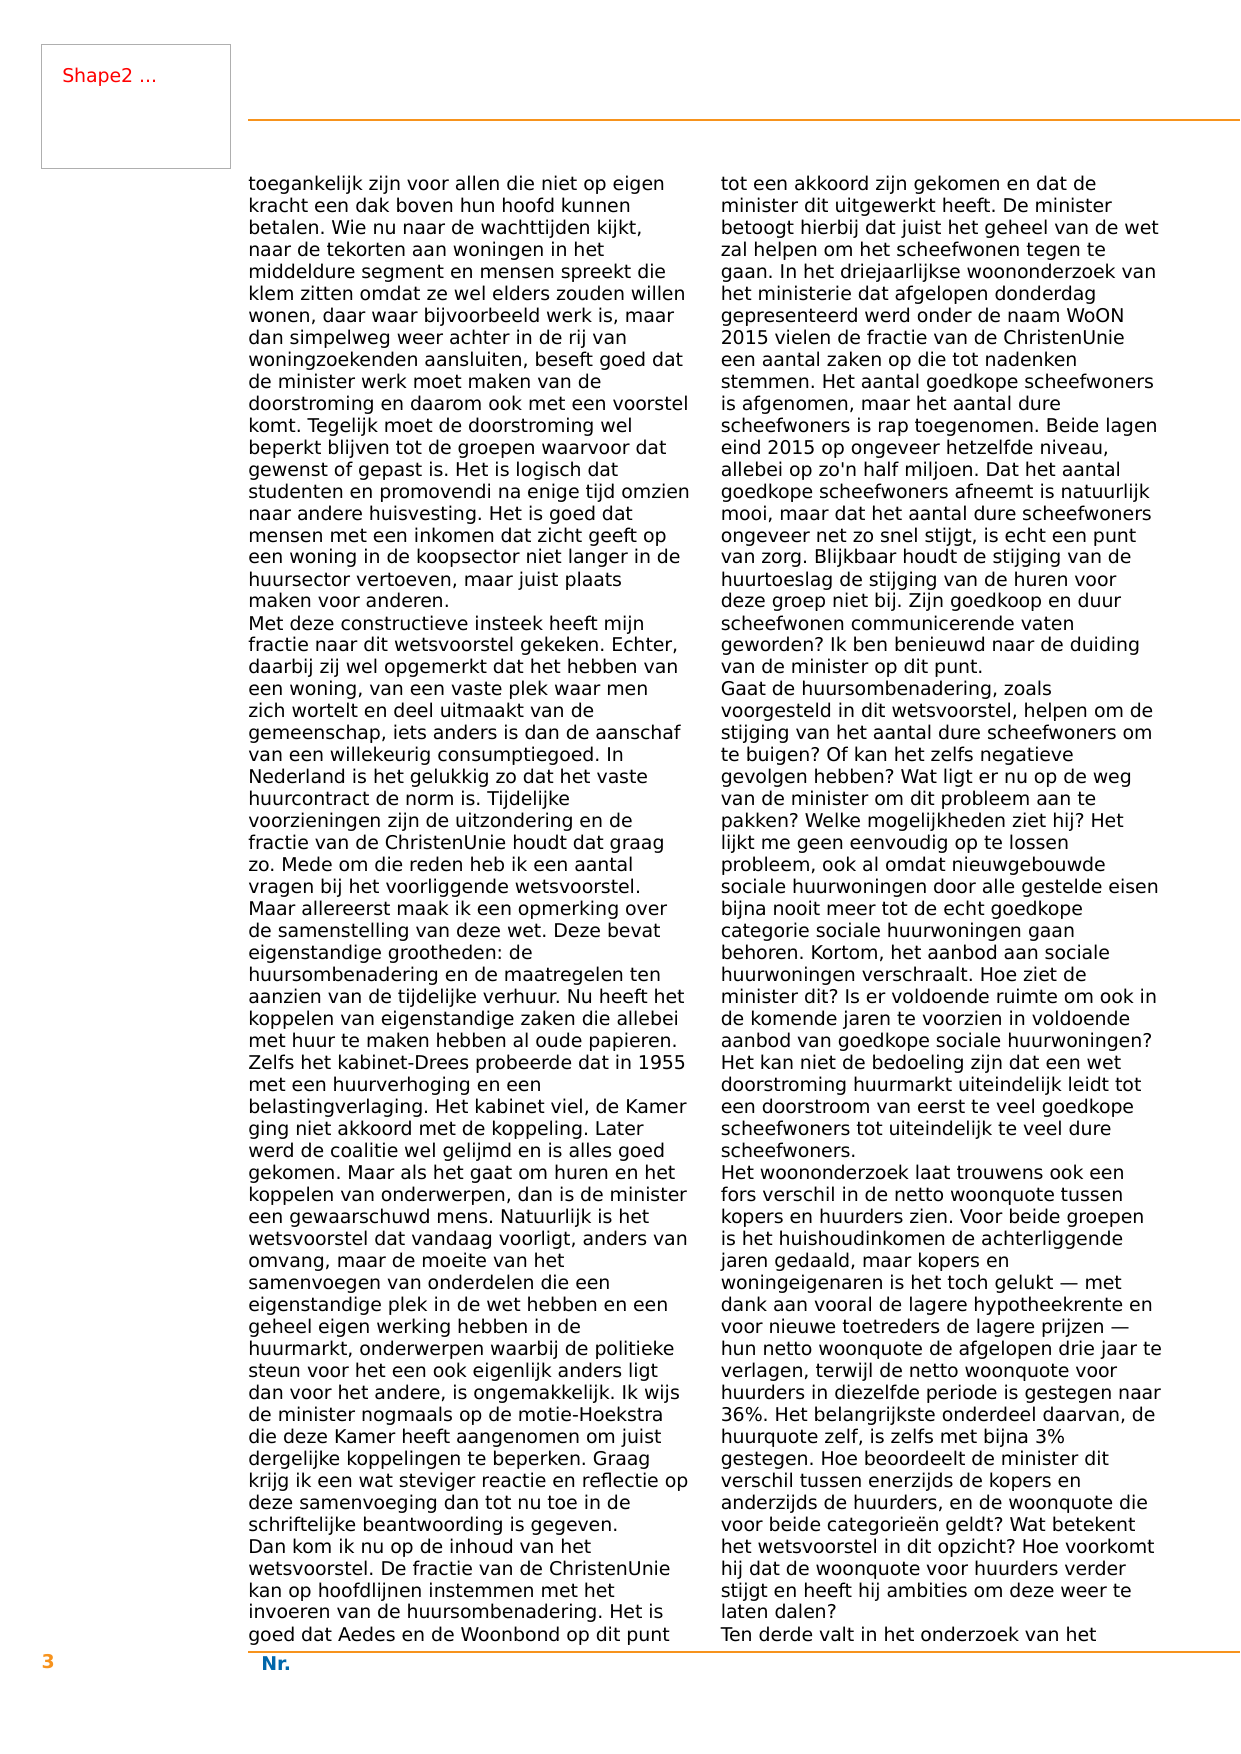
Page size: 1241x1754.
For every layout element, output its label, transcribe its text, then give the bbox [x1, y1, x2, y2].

text Gaat de huursombenadering, zoals voorgesteld in dit wetsvoorstel, helpen om de stijging van het aantal dure scheefwoners om te buigen? Of kan het zelfs negatieve gevolgen hebben? Wat ligt er nu op de weg van de minister om dit probleem aan te pakken? Welke mogelijkheden ziet hij? Het lijkt me geen eenvoudig op te lossen probleem, ook al omdat nieuwgebouwde sociale huurwoningen door alle gestelde eisen bijna nooit meer tot de echt goedkope categorie sociale huurwoningen gaan behoren. Kortom, het aanbod aan sociale huurwoningen verschraalt. Hoe ziet de minister dit? Is er voldoende ruimte om ook in de komende jaren te voorzien in voldoende aanbod van goedkope sociale huurwoningen? Het kan niet de bedoeling zijn dat een wet doorstroming huurmarkt uiteindelijk leidt tot een doorstroom van eerst te veel goedkope scheefwoners tot uiteindelijk te veel dure scheefwoners. [721, 678, 1163, 1162]
text Het woononderzoek laat trouwens ook een fors verschil in de netto woonquote tussen kopers en huurders zien. Voor beide groepen is het huishoudinkomen de achterliggende jaren gedaald, maar kopers en woningeigenaren is het toch gelukt — met dank aan vooral de lagere hypotheekrente en voor nieuwe toetreders de lagere prijzen — hun netto woonquote de afgelopen drie jaar te verlagen, terwijl de netto woonquote voor huurders in diezelfde periode is gestegen naar 36%. Het belangrijkste onderdeel daarvan, de huurquote zelf, is zelfs met bijna 3% gestegen. Hoe beoordeelt de minister dit verschil tussen enerzijds de kopers en anderzijds de huurders, en de woonquote die voor beide categorieën geldt? Wat betekent het wetsvoorstel in dit opzicht? Hoe voorkomt hij dat de woonquote voor huurders verder stijgt en heeft hij ambities om deze weer te laten dalen? [721, 1162, 1163, 1623]
text Dan kom ik nu op de inhoud van het wetsvoorstel. De fractie van de ChristenUnie kan op hoofdlijnen instemmen met het invoeren van de huursombenadering. Het is goed dat Aedes en de Woonbond op dit punt [248, 1536, 691, 1645]
text toegankelijk zijn voor allen die niet op eigen kracht een dak boven hun hoofd kunnen betalen. Wie nu naar de wachttijden kijkt, naar de tekorten aan woningen in het middeldure segment en mensen spreekt die klem zitten omdat ze wel elders zouden willen wonen, daar waar bijvoorbeeld werk is, maar dan simpelweg weer achter in de rij van woningzoekenden aansluiten, beseft goed dat de minister werk moet maken van de doorstroming en daarom ook met een voorstel komt. Tegelijk moet de doorstroming wel beperkt blijven tot de groepen waarvoor dat gewenst of gepast is. Het is logisch dat studenten en promovendi na enige tijd omzien naar andere huisvesting. Het is goed dat mensen met een inkomen dat zicht geeft op een woning in de koopsector niet langer in de huursector vertoeven, maar juist plaats maken voor anderen. [248, 173, 691, 612]
text Maar allereerst maak ik een opmerking over de samenstelling van deze wet. Deze bevat eigenstandige grootheden: de huursombenadering en de maatregelen ten aanzien van de tijdelijke verhuur. Nu heeft het koppelen van eigenstandige zaken die allebei met huur te maken hebben al oude papieren. Zelfs het kabinet-Drees probeerde dat in 1955 met een huurverhoging en een belastingverlaging. Het kabinet viel, de Kamer ging niet akkoord met de koppeling. Later werd de coalitie wel gelijmd en is alles goed gekomen. Maar als het gaat om huren en het koppelen van onderwerpen, dan is de minister een gewaarschuwd mens. Natuurlijk is het wetsvoorstel dat vandaag voorligt, anders van omvang, maar de moeite van het samenvoegen van onderdelen die een eigenstandige plek in de wet hebben en een geheel eigen werking hebben in de huurmarkt, onderwerpen waarbij de politieke steun voor het een ook eigenlijk anders ligt dan voor het andere, is ongemakkelijk. Ik wijs de minister nogmaals op de motie-Hoekstra die deze Kamer heeft aangenomen om juist dergelijke koppelingen te beperken. Graag krijg ik een wat steviger reactie en reflectie op deze samenvoeging dan tot nu toe in de schriftelijke beantwoording is gegeven. [248, 898, 691, 1536]
text Ten derde valt in het onderzoek van het [721, 1623, 1163, 1645]
text tot een akkoord zijn gekomen en dat de minister dit uitgewerkt heeft. De minister betoogt hierbij dat juist het geheel van de wet zal helpen om het scheefwonen tegen te gaan. In het driejaarlijkse woononderzoek van het ministerie dat afgelopen donderdag gepresenteerd werd onder de naam WoON 2015 vielen de fractie van de ChristenUnie een aantal zaken op die tot nadenken stemmen. Het aantal goedkope scheefwoners is afgenomen, maar het aantal dure scheefwoners is rap toegenomen. Beide lagen eind 2015 op ongeveer hetzelfde niveau, allebei op zo'n half miljoen. Dat het aantal goedkope scheefwoners afneemt is natuurlijk mooi, maar dat het aantal dure scheefwoners ongeveer net zo snel stijgt, is echt een punt van zorg. Blijkbaar houdt de stijging van de huurtoeslag de stijging van de huren voor deze groep niet bij. Zijn goedkoop en duur scheefwonen communicerende vaten geworden? Ik ben benieuwd naar de duiding van de minister op dit punt. [721, 173, 1163, 678]
text Met deze constructieve insteek heeft mijn fractie naar dit wetsvoorstel gekeken. Echter, daarbij zij wel opgemerkt dat het hebben van een woning, van een vaste plek waar men zich wortelt en deel uitmaakt van de gemeenschap, iets anders is dan de aanschaf van een willekeurig consumptiegoed. In Nederland is het gelukkig zo dat het vaste huurcontract de norm is. Tijdelijke voorzieningen zijn de uitzondering en de fractie van de ChristenUnie houdt dat graag zo. Mede om die reden heb ik een aantal vragen bij het voorliggende wetsvoorstel. [248, 612, 691, 898]
